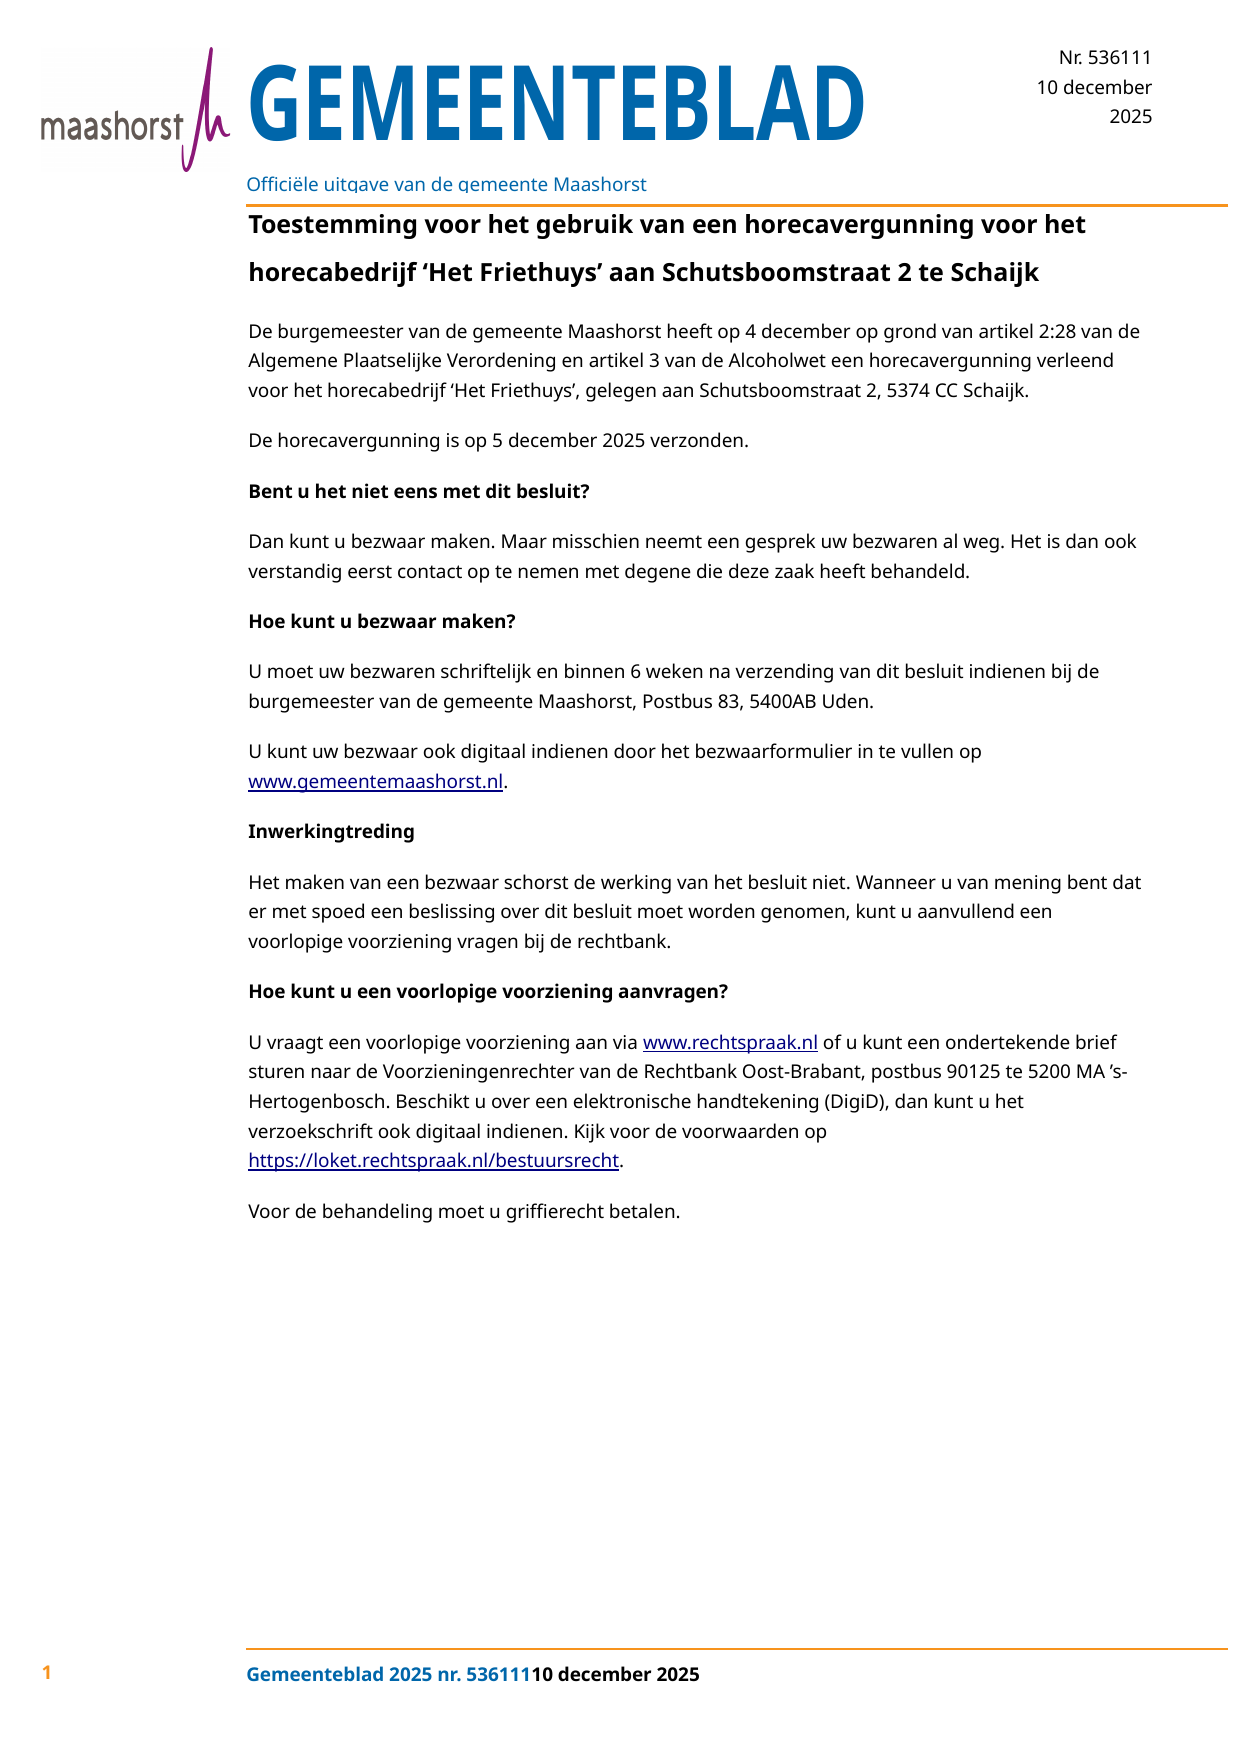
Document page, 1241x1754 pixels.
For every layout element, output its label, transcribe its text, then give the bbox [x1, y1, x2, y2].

text De horecavergunning is op 5 december 2025 verzonden. [248, 427, 1152, 453]
text Voor de behandeling moet u griffierecht betalen. [248, 1198, 1152, 1224]
text Hoe kunt u bezwaar maken? [248, 608, 1152, 634]
text Inwerkingtreding [248, 819, 1152, 844]
text Hoe kunt u een voorlopige voorziening aanvragen? [248, 979, 1152, 1004]
text U vraagt een voorlopige voorziening aan via www.rechtspraak.nl of u kunt een ondertekende brief sturen naar de Voorzieningenrechter van de Rechtbank Oost-Brabant, postbus 90125 te 5200 MA ’s-Hertogenbosch. Beschikt u over een elektronische handtekening (DigiD), dan kunt u het verzoekschrift ook digitaal indienen. Kijk voor de voorwaarden op https://loket.rechtspraak.nl/bestuursrecht. [248, 1029, 1152, 1173]
text Bent u het niet eens met dit besluit? [248, 478, 1152, 504]
text Het maken van een bezwaar schorst de werking van het besluit niet. Wanneer u van mening bent dat er met spoed een beslissing over dit besluit moet worden genomen, kunt u aanvullend een voorlopige voorziening vragen bij de rechtbank. [248, 869, 1152, 954]
text U kunt uw bezwaar ook digitaal indienen door het bezwaarformulier in te vullen op www.gemeentemaashorst.nl. [248, 739, 1152, 794]
picture [41, 47, 231, 172]
text Dan kunt u bezwaar maken. Maar misschien neemt een gesprek uw bezwaren al weg. Het is dan ook verstandig eerst contact op te nemen met degene die deze zaak heeft behandeld. [248, 528, 1152, 584]
text De burgemeester van de gemeente Maashorst heeft op 4 december op grond van artikel 2:28 van de Algemene Plaatselijke Verordening en artikel 3 van de Alcoholwet een horecavergunning verleend voor het horecabedrijf ‘Het Friethuys’, gelegen aan Schutsboomstraat 2, 5374 CC Schaijk. [248, 318, 1152, 403]
text U moet uw bezwaren schriftelijk en binnen 6 weken na verzending van dit besluit indienen bij de burgemeester van de gemeente Maashorst, Postbus 83, 5400AB Uden. [248, 659, 1152, 714]
text Toestemming voor het gebruik van een horecavergunning voor het horecabedrijf ‘Het Friethuys’ aan Schutsboomstraat 2 te Schaijk [248, 207, 1152, 288]
